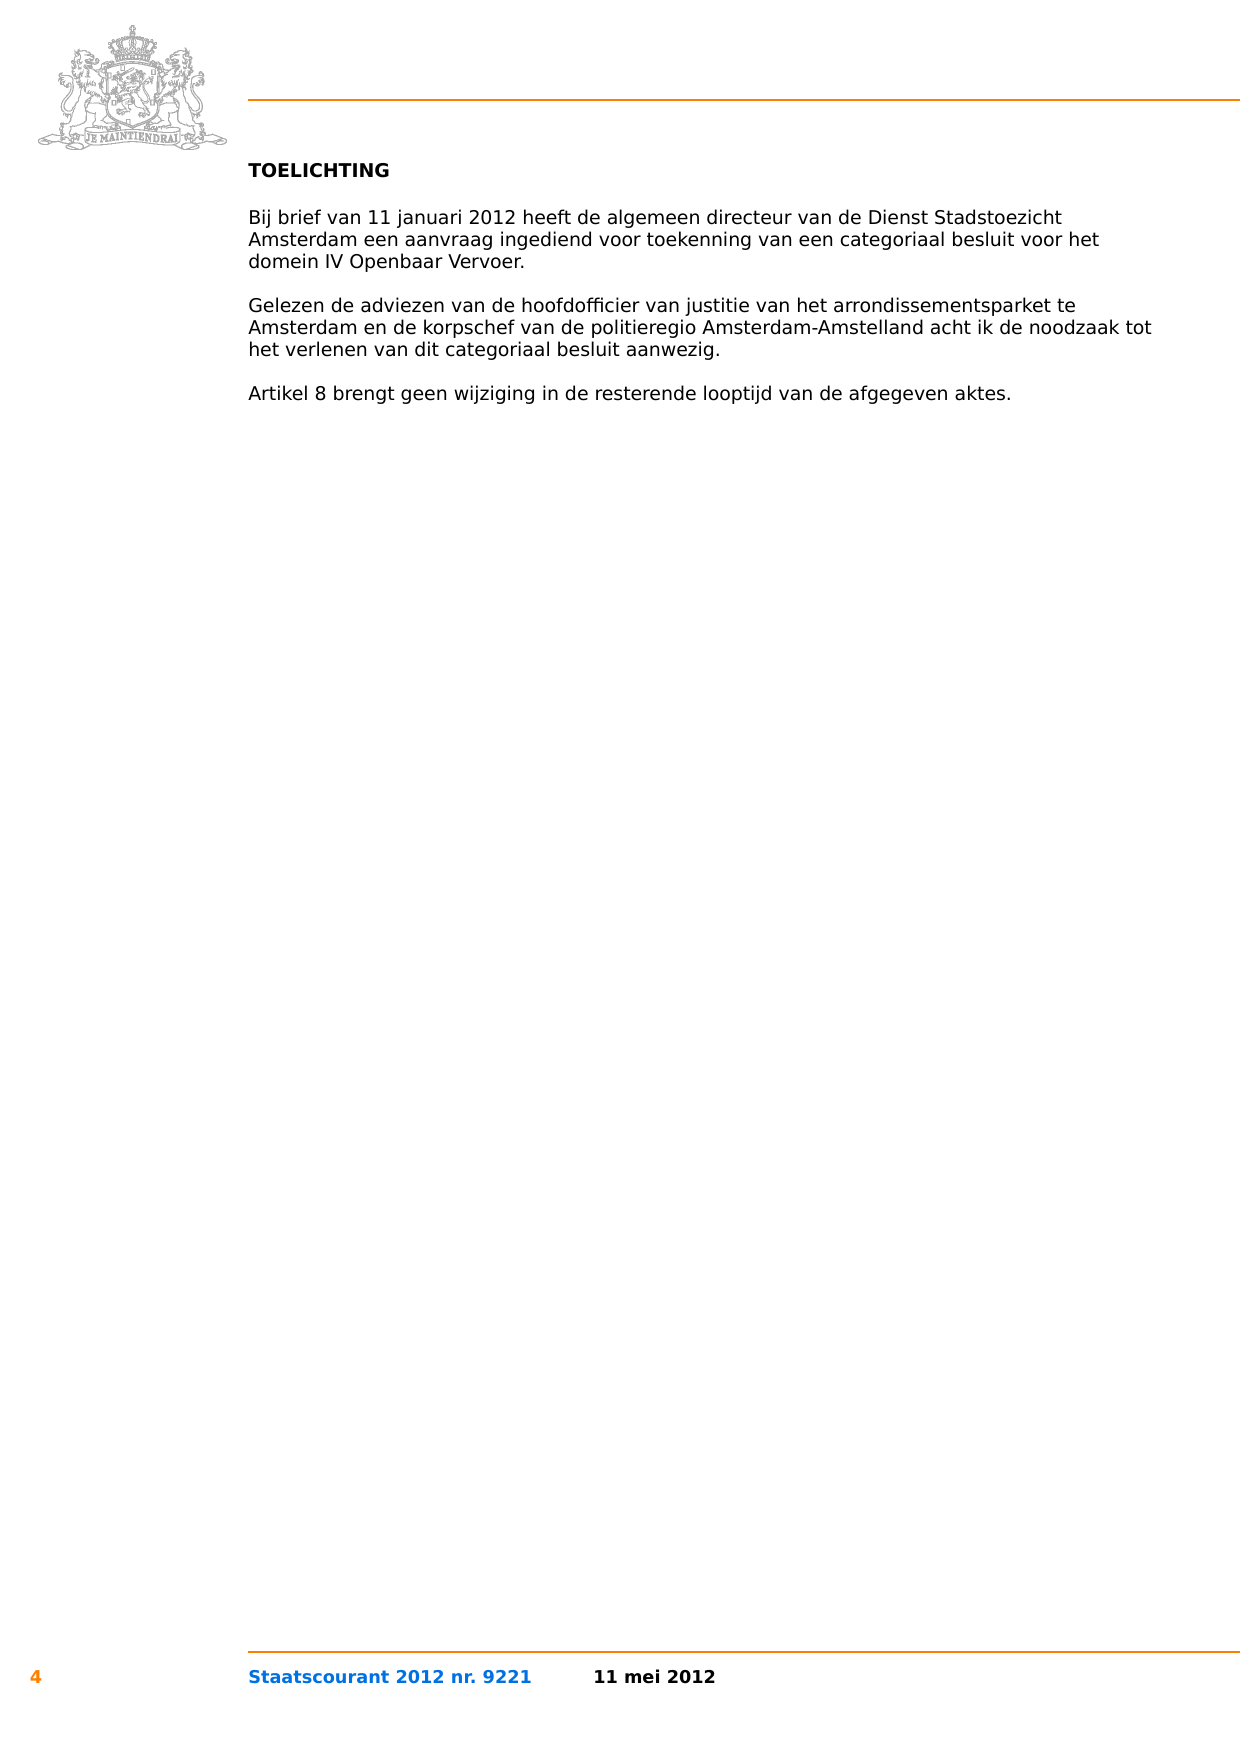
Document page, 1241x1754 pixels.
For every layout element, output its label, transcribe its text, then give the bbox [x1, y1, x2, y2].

picture [38, 25, 227, 150]
text Artikel 8 brengt geen wijziging in de resterende looptijd van de afgegeven aktes. [248, 382, 1163, 404]
text Bij brief van 11 januari 2012 heeft de algemeen directeur van de Dienst Stadstoezicht Amsterdam een aanvraag ingediend voor toekenning van een categoriaal besluit voor het domein IV Openbaar Vervoer. [248, 207, 1163, 273]
subtitle TOELICHTING [248, 160, 1163, 182]
text Gelezen de adviezen van de hoofdofficier van justitie van het arrondissementsparket te Amsterdam en de korpschef van de politieregio Amsterdam-Amstelland acht ik de noodzaak tot het verlenen van dit categoriaal besluit aanwezig. [248, 295, 1163, 361]
